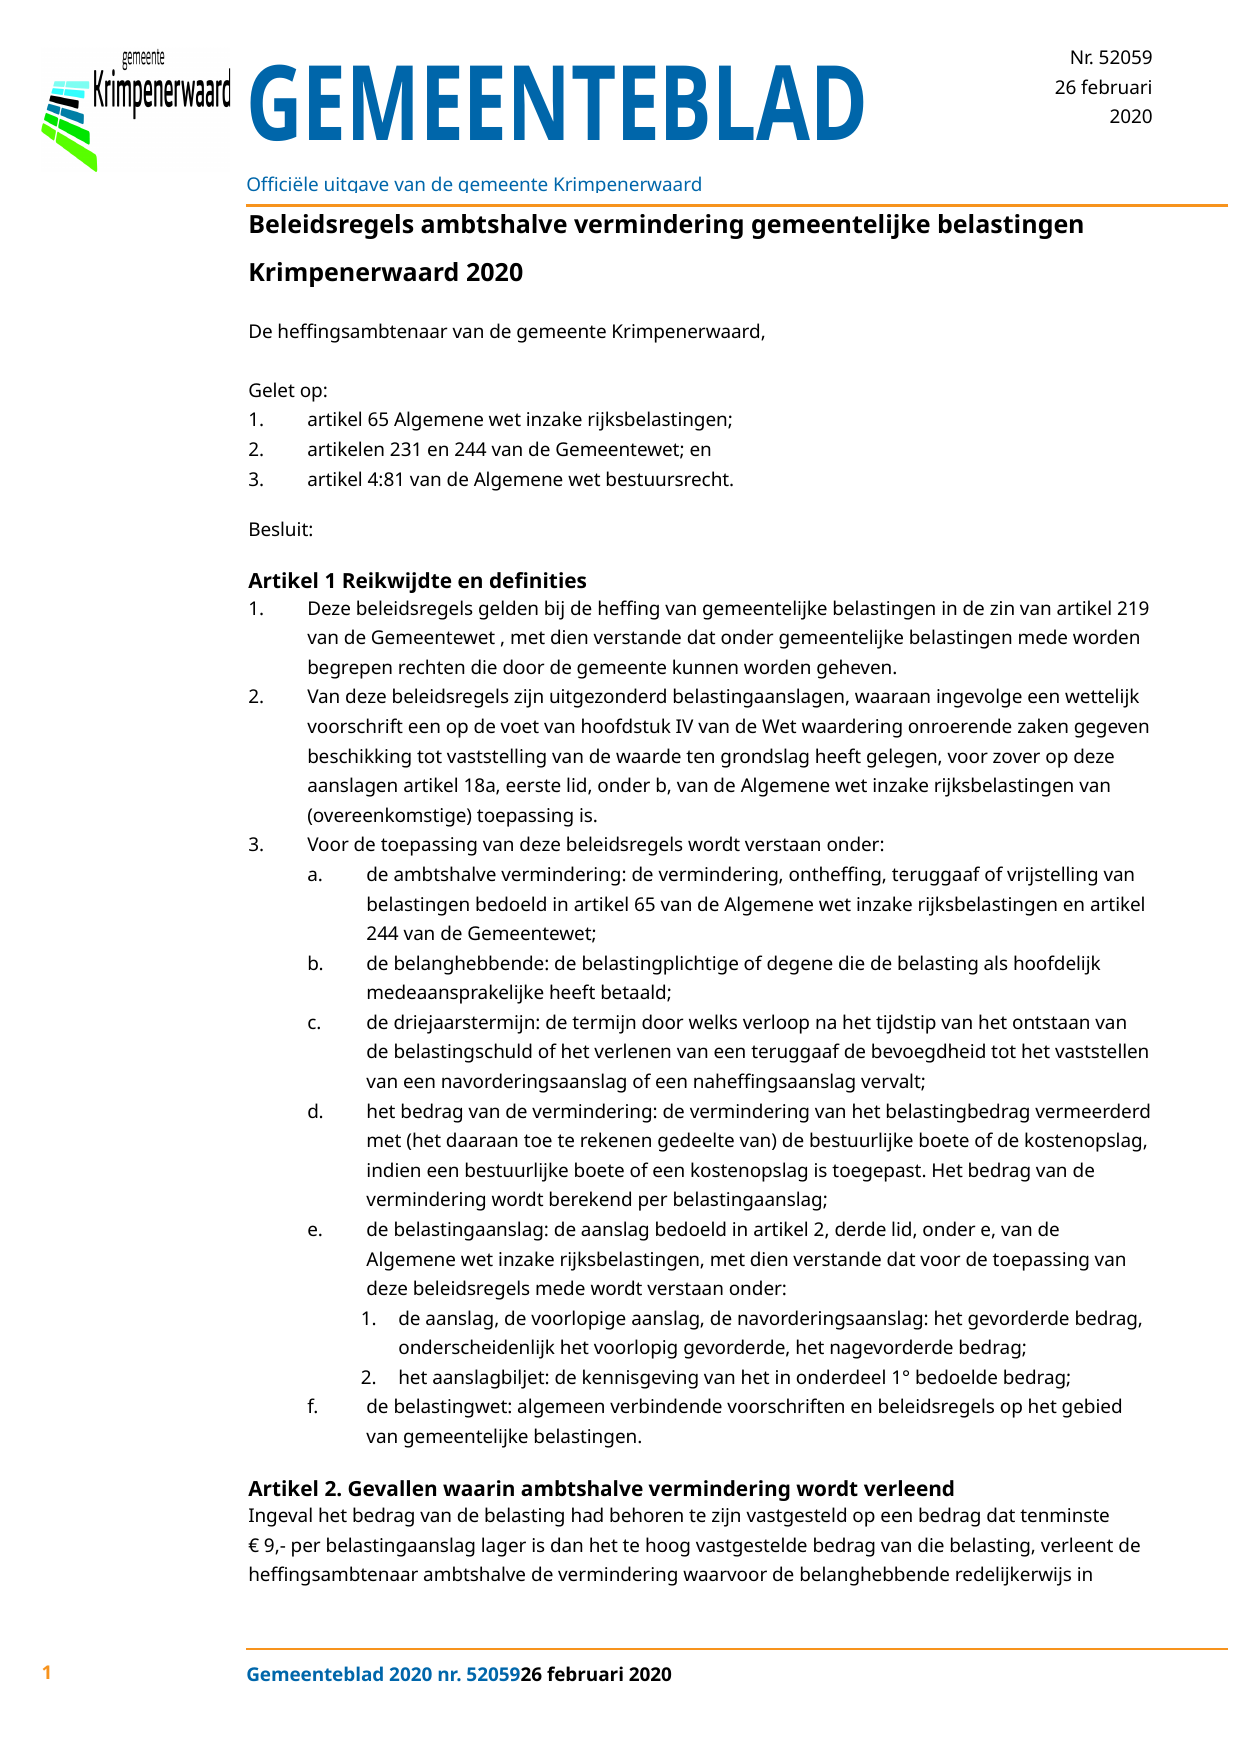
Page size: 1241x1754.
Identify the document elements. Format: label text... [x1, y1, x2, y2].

text Gelet op: [248, 377, 1152, 403]
list de ambtshalve vermindering: de vermindering, ontheffing, teruggaaf of vrijstelling van belastingen bedoeld in artikel 65 van de Algemene wet inzake rijksbelastingen en artikel 244 van de Gemeentewet; [307, 861, 1152, 946]
picture [41, 47, 231, 172]
list de aanslag, de voorlopige aanslag, de navorderingsaanslag: het gevorderde bedrag, onderscheidenlijk het voorlopig gevorderde, het nagevorderde bedrag; [361, 1305, 1152, 1360]
list artikel 65 Algemene wet inzake rijksbelastingen; [248, 407, 1152, 432]
text Artikel 2. Gevallen waarin ambtshalve vermindering wordt verleend [248, 1474, 1152, 1502]
list de belanghebbende: de belastingplichtige of degene die de belasting als hoofdelijk medeaansprakelijke heeft betaald; [307, 950, 1152, 1005]
list het bedrag van de vermindering: de vermindering van het belastingbedrag vermeerderd met (het daaraan toe te rekenen gedeelte van) de bestuurlijke boete of de kostenopslag, indien een bestuurlijke boete of een kostenopslag is toegepast. Het bedrag van de vermindering wordt berekend per belastingaanslag; [307, 1098, 1152, 1212]
list artikelen 231 en 244 van de Gemeentewet; en [248, 436, 1152, 462]
text Besluit: [248, 516, 1152, 542]
text Artikel 1 Reikwijdte en definities [248, 567, 1152, 595]
list de belastingwet: algemeen verbindende voorschriften en beleidsregels op het gebied van gemeentelijke belastingen. [307, 1394, 1152, 1449]
list de driejaarstermijn: de termijn door welks verloop na het tijdstip van het ontstaan van de belastingschuld of het verlenen van een teruggaaf de bevoegdheid tot het vaststellen van een navorderingsaanslag of een naheffingsaanslag vervalt; [307, 1009, 1152, 1094]
list Voor de toepassing van deze beleidsregels wordt verstaan onder: [248, 832, 1152, 857]
list artikel 4:81 van de Algemene wet bestuursrecht. [248, 466, 1152, 492]
list Deze beleidsregels gelden bij de heffing van gemeentelijke belastingen in de zin van artikel 219 van de Gemeentewet , met dien verstande dat onder gemeentelijke belastingen mede worden begrepen rechten die door de gemeente kunnen worden geheven. [248, 595, 1152, 680]
list Van deze beleidsregels zijn uitgezonderd belastingaanslagen, waaraan ingevolge een wettelijk voorschrift een op de voet van hoofdstuk IV van de Wet waardering onroerende zaken gegeven beschikking tot vaststelling van de waarde ten grondslag heeft gelegen, voor zover op deze aanslagen artikel 18a, eerste lid, onder b, van de Algemene wet inzake rijksbelastingen van (overeenkomstige) toepassing is. [248, 684, 1152, 828]
text Beleidsregels ambtshalve vermindering gemeentelijke belastingen Krimpenerwaard 2020 [248, 207, 1152, 288]
list de belastingaanslag: de aanslag bedoeld in artikel 2, derde lid, onder e, van de Algemene wet inzake rijksbelastingen, met dien verstande dat voor de toepassing van deze beleidsregels mede wordt verstaan onder: [307, 1216, 1152, 1301]
list het aanslagbiljet: de kennisgeving van het in onderdeel 1° bedoelde bedrag; [361, 1364, 1152, 1390]
text De heffingsambtenaar van de gemeente Krimpenerwaard, [248, 318, 1152, 344]
text Ingeval het bedrag van de belasting had behoren te zijn vastgesteld op een bedrag dat tenminste € 9,- per belastingaanslag lager is dan het te hoog vastgestelde bedrag van die belasting, verleent de heffingsambtenaar ambtshalve de vermindering waarvoor de belanghebbende redelijkerwijs in [248, 1502, 1152, 1587]
